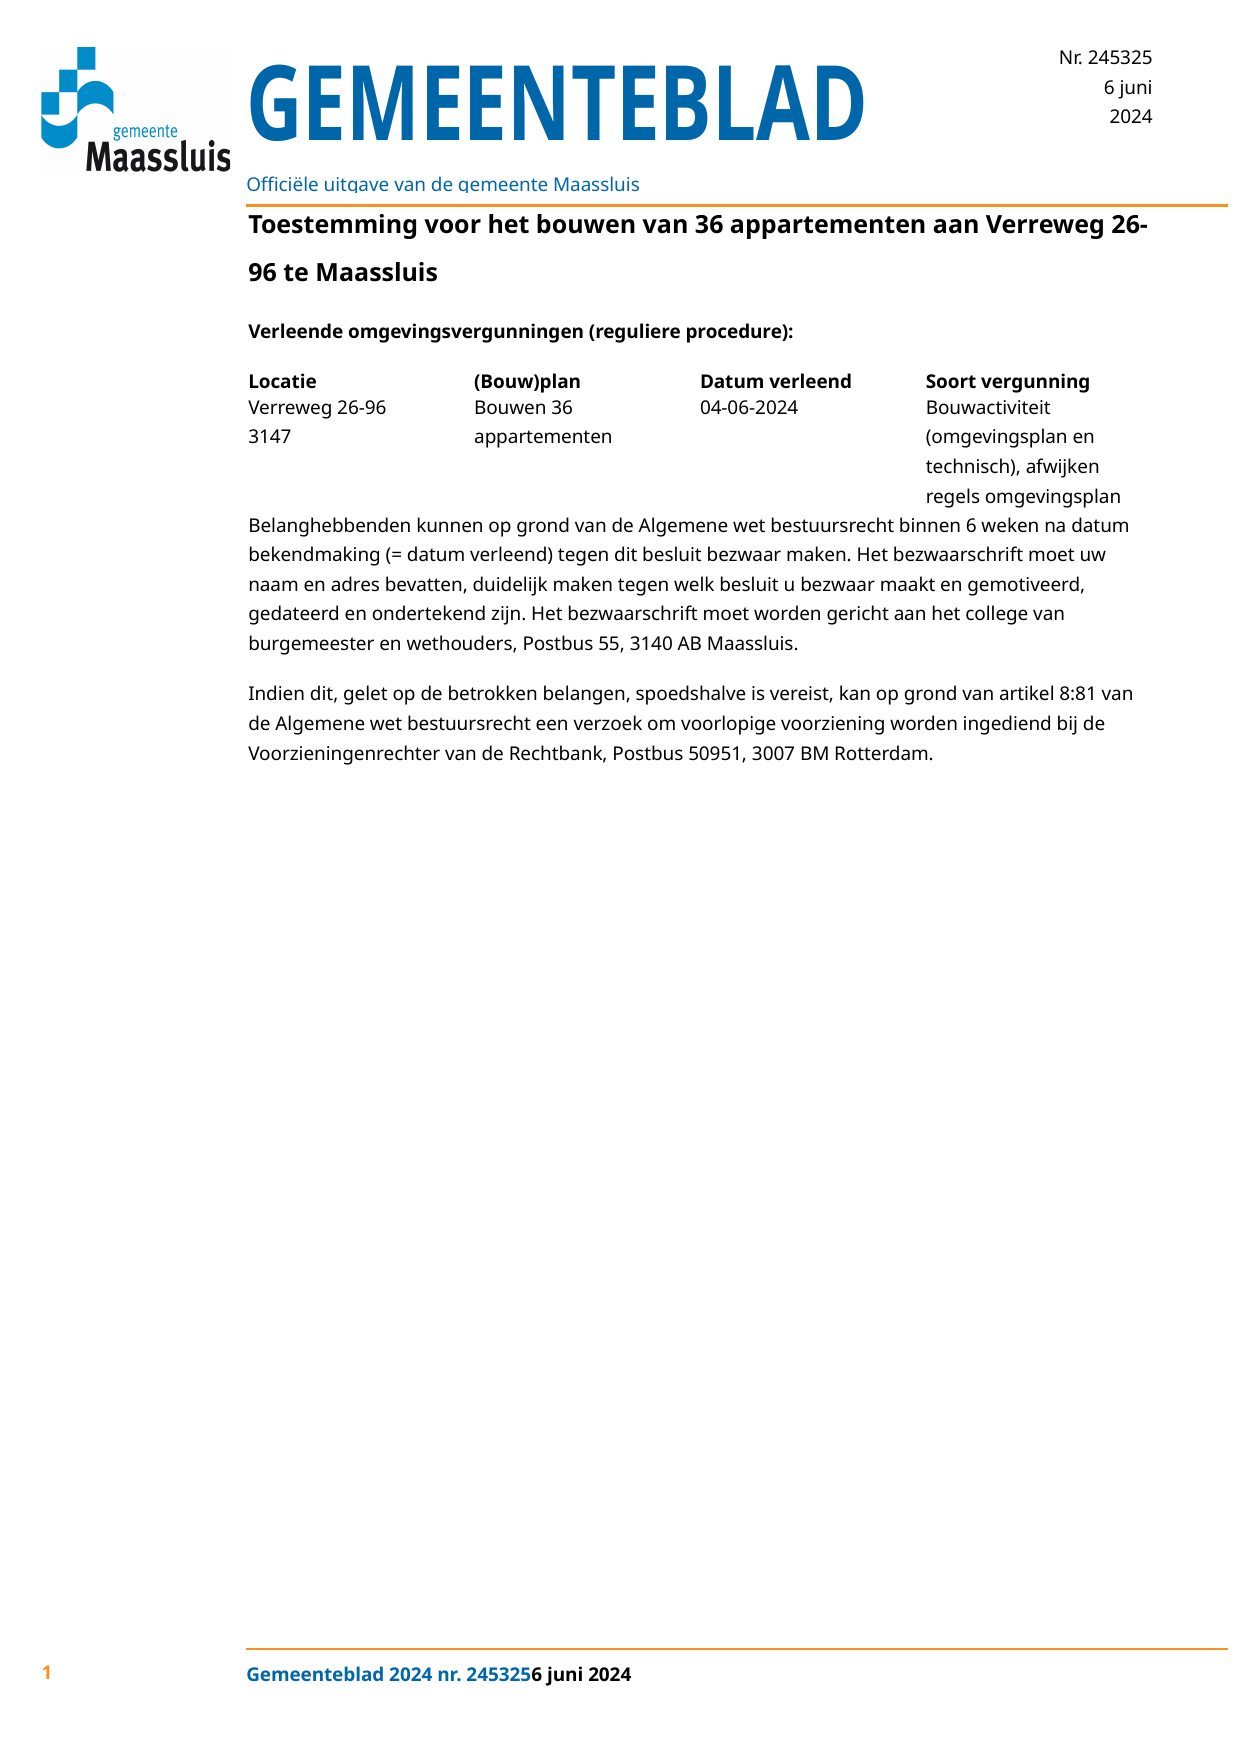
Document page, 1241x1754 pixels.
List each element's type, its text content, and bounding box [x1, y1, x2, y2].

picture [41, 47, 77, 92]
table_cell Bouwactiviteit (omgevingsplan en technisch), afwijken regels omgevingsplan [926, 394, 1152, 509]
picture [41, 47, 231, 172]
text Indien dit, gelet op de betrokken belangen, spoedshalve is vereist, kan op grond van artikel 8:81 van de Algemene wet bestuursrecht een verzoek om voorlopige voorziening worden ingediend bij de Voorzieningenrechter van de Rechtbank, Postbus 50951, 3007 BM Rotterdam. [248, 681, 1152, 766]
table_cell Bouwen 36 appartementen [474, 394, 700, 509]
table_header Locatie [248, 369, 474, 394]
table_header Soort vergunning [926, 369, 1152, 394]
table_header Datum verleend [700, 369, 926, 394]
table_cell 04-06-2024 [700, 394, 926, 509]
text Toestemming voor het bouwen van 36 appartementen aan Verreweg 26-96 te Maassluis [248, 207, 1152, 288]
text Belanghebbenden kunnen op grond van de Algemene wet bestuursrecht binnen 6 weken na datum bekendmaking (= datum verleend) tegen dit besluit bezwaar maken. Het bezwaarschrift moet uw naam en adres bevatten, duidelijk maken tegen welk besluit u bezwaar maakt en gemotiveerd, gedateerd en ondertekend zijn. Het bezwaarschrift moet worden gericht aan het college van burgemeester en wethouders, Postbus 55, 3140 AB Maassluis. [248, 512, 1152, 656]
table_header (Bouw)plan [474, 369, 700, 394]
table_cell Verreweg 26-96 3147 [248, 394, 474, 509]
text Verleende omgevingsvergunningen (reguliere procedure): [248, 318, 1152, 344]
